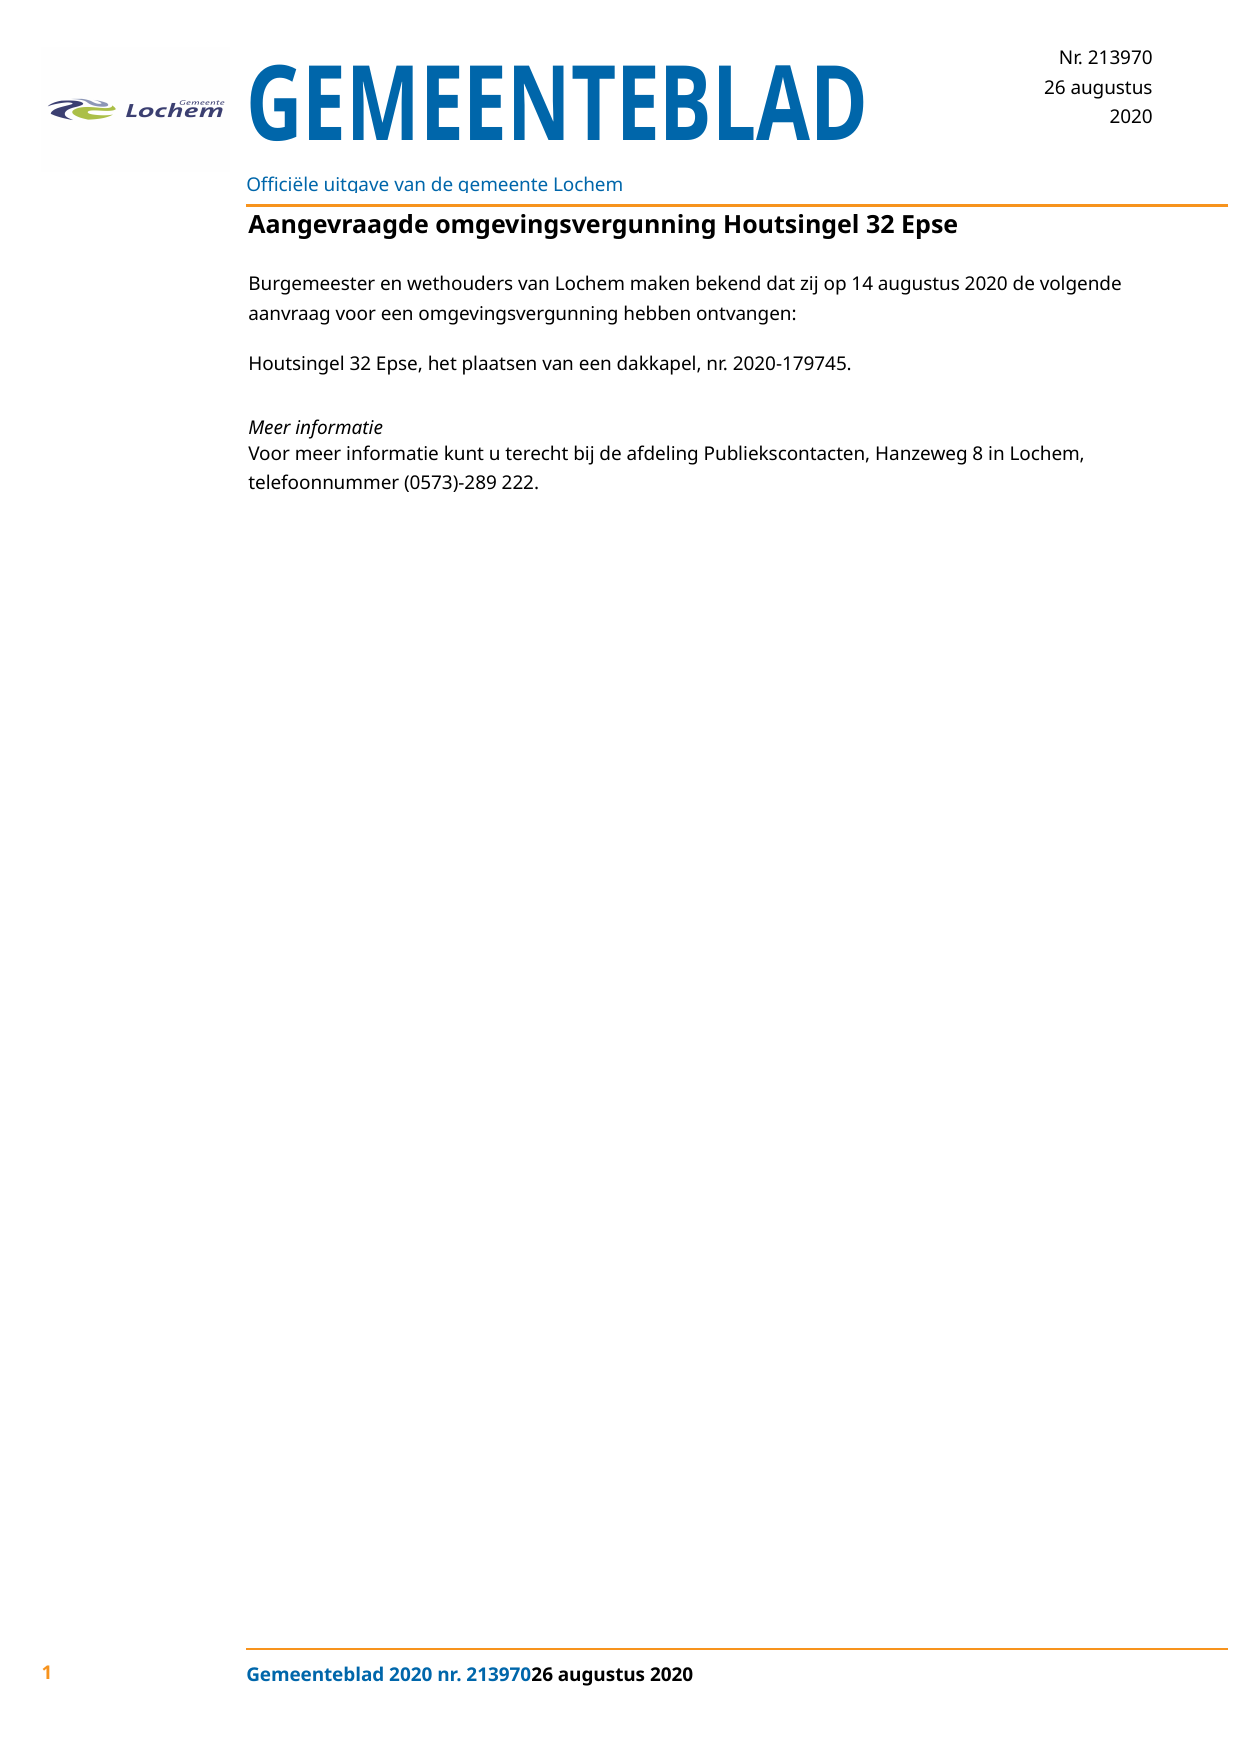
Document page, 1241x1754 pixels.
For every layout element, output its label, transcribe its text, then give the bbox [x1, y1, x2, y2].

text Aangevraagde omgevingsvergunning Houtsingel 32 Epse [248, 207, 1152, 241]
picture [41, 47, 231, 172]
text Voor meer informatie kunt u terecht bij de afdeling Publiekscontacten, Hanzeweg 8 in Lochem, telefoonnummer (0573)-289 222. [248, 440, 1152, 495]
text Burgemeester en wethouders van Lochem maken bekend dat zij op 14 augustus 2020 de volgende aanvraag voor een omgevingsvergunning hebben ontvangen: [248, 270, 1152, 326]
text Houtsingel 32 Epse, het plaatsen van een dakkapel, nr. 2020-179745. [248, 350, 1152, 376]
text Meer informatie [248, 414, 1152, 440]
